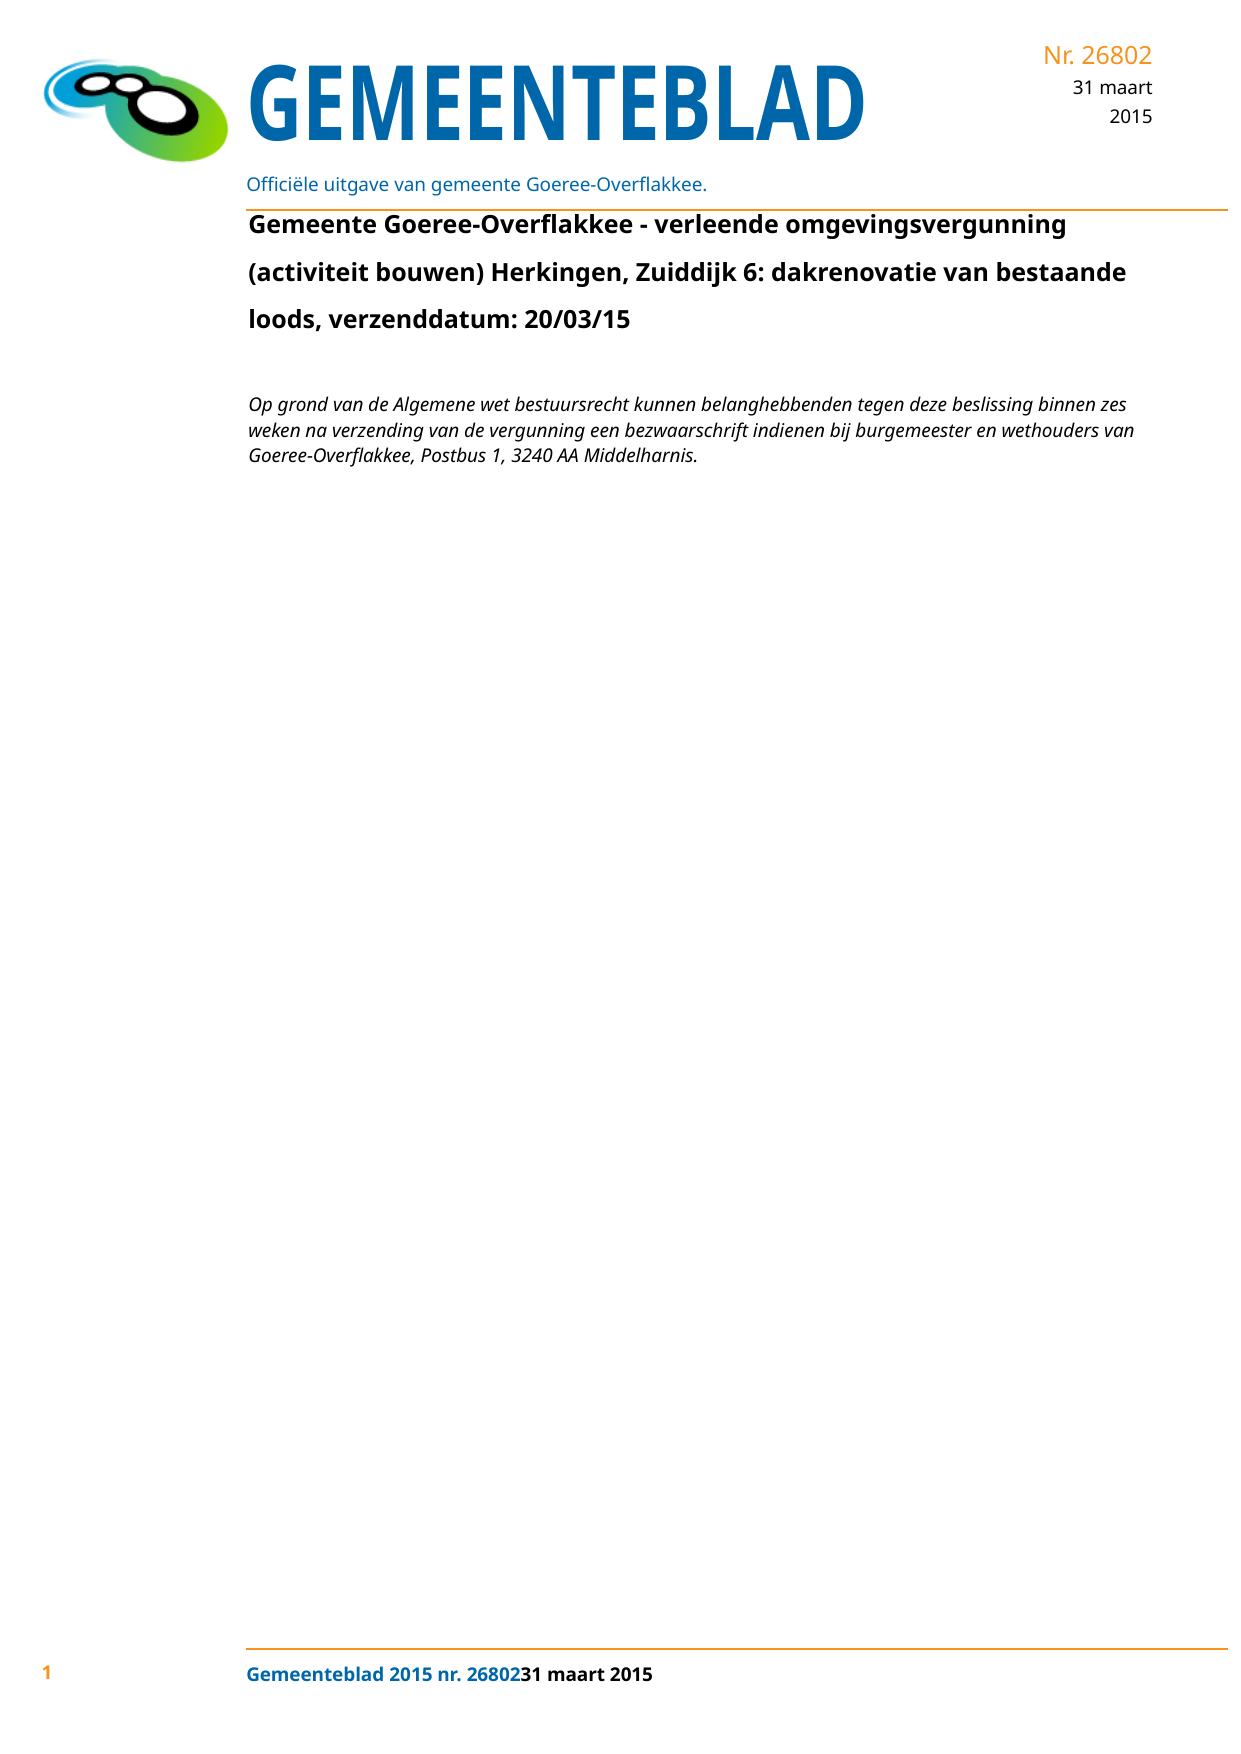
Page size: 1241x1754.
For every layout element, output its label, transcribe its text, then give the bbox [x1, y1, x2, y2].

text Gemeente Goeree-Overflakkee - verleende omgevingsvergunning (activiteit bouwen) Herkingen, Zuiddijk 6: dakrenovatie van bestaande loods, verzenddatum: 20/03/15 [248, 211, 1152, 336]
text Op grond van de Algemene wet bestuursrecht kunnen belanghebbenden tegen deze beslissing binnen zes weken na verzending van de vergunning een bezwaarschrift indienen bij burgemeester en wethouders van Goeree-Overflakkee, Postbus 1, 3240 AA Middelharnis. [248, 391, 1152, 468]
picture [41, 47, 231, 172]
